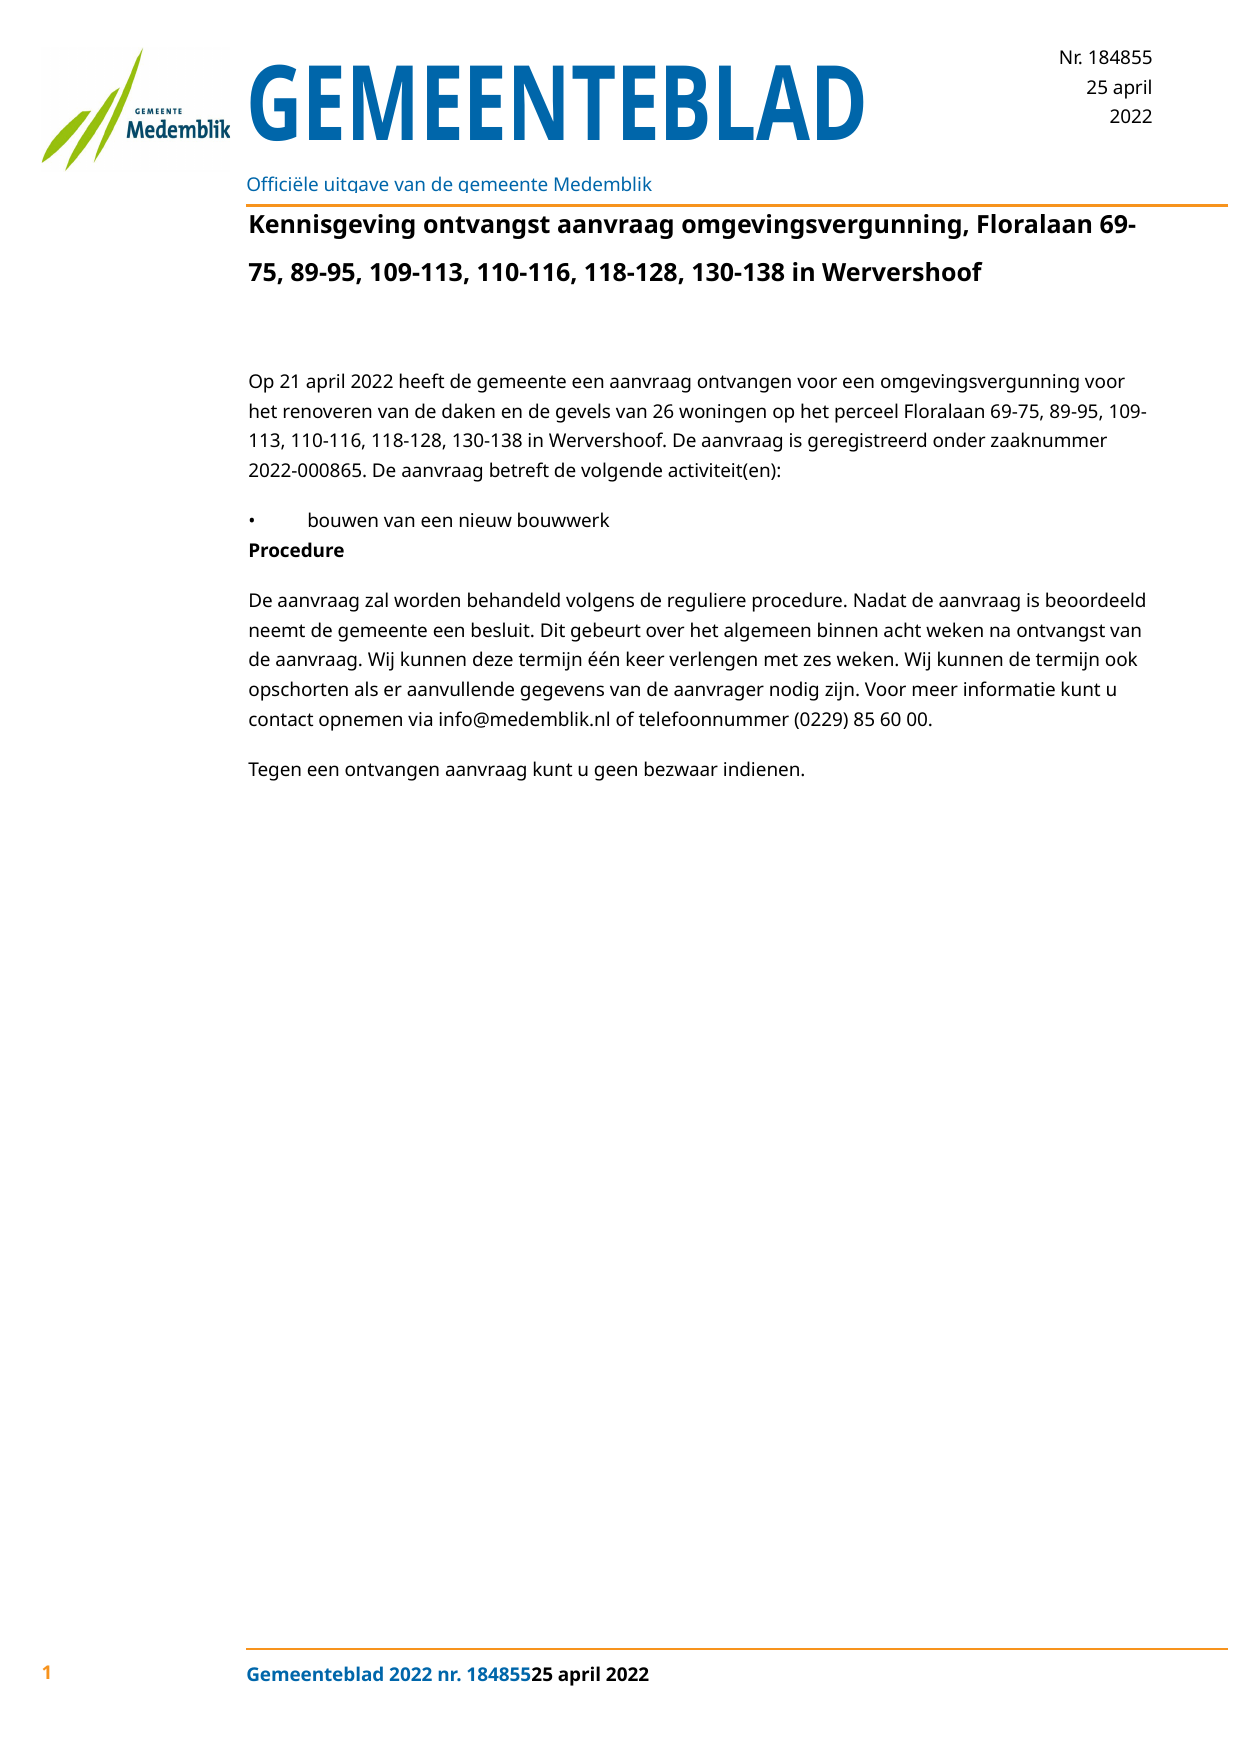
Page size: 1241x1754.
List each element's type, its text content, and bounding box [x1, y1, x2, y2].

text Tegen een ontvangen aanvraag kunt u geen bezwaar indienen. [248, 756, 1152, 782]
picture [41, 47, 231, 172]
text Kennisgeving ontvangst aanvraag omgevingsvergunning, Floralaan 69-75, 89-95, 109-113, 110-116, 118-128, 130-138 in Wervershoof [248, 207, 1152, 288]
text De aanvraag zal worden behandeld volgens de reguliere procedure. Nadat de aanvraag is beoordeeld neemt de gemeente een besluit. Dit gebeurt over het algemeen binnen acht weken na ontvangst van de aanvraag. Wij kunnen deze termijn één keer verlengen met zes weken. Wij kunnen de termijn ook opschorten als er aanvullende gegevens van de aanvrager nodig zijn. Voor meer informatie kunt u contact opnemen via info@medemblik.nl of telefoonnummer (0229) 85 60 00. [248, 587, 1152, 732]
text Procedure [248, 537, 1152, 563]
list bouwen van een nieuw bouwwerk [248, 507, 1152, 533]
text Op 21 april 2022 heeft de gemeente een aanvraag ontvangen voor een omgevingsvergunning voor het renoveren van de daken en de gevels van 26 woningen op het perceel Floralaan 69-75, 89-95, 109-113, 110-116, 118-128, 130-138 in Wervershoof. De aanvraag is geregistreerd onder zaaknummer 2022-000865. De aanvraag betreft de volgende activiteit(en): [248, 368, 1152, 483]
